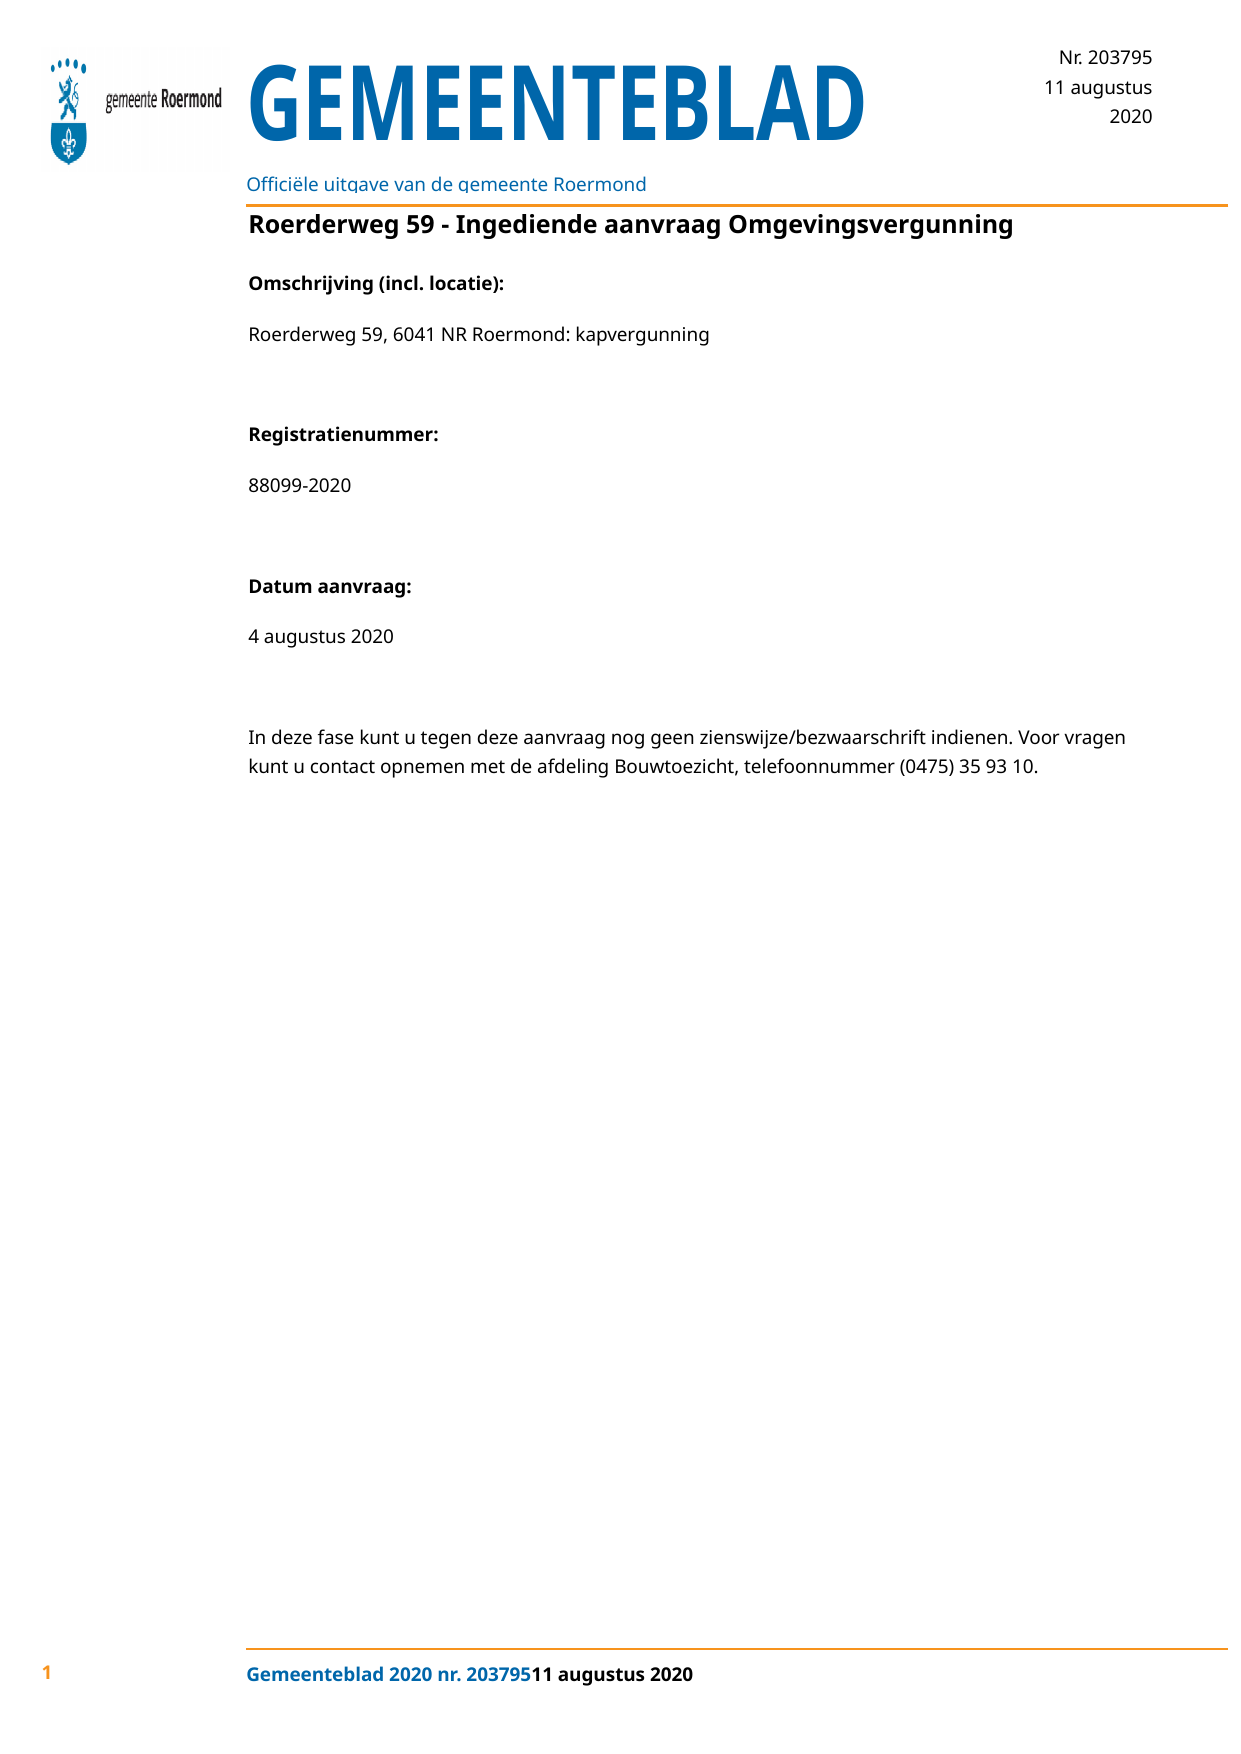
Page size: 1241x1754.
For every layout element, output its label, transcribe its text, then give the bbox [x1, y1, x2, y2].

picture [41, 47, 231, 172]
text In deze fase kunt u tegen deze aanvraag nog geen zienswijze/bezwaarschrift indienen. Voor vragen kunt u contact opnemen met de afdeling Bouwtoezicht, telefoonnummer (0475) 35 93 10. [248, 724, 1152, 779]
text Roerderweg 59 - Ingediende aanvraag Omgevingsvergunning [248, 207, 1152, 241]
text 4 augustus 2020 [248, 623, 1152, 649]
text Datum aanvraag: [248, 573, 1152, 598]
text Roerderweg 59, 6041 NR Roermond: kapvergunning [248, 321, 1152, 346]
text 88099-2020 [248, 472, 1152, 498]
text Registratienummer: [248, 422, 1152, 447]
text Omschrijving (incl. locatie): [248, 270, 1152, 296]
